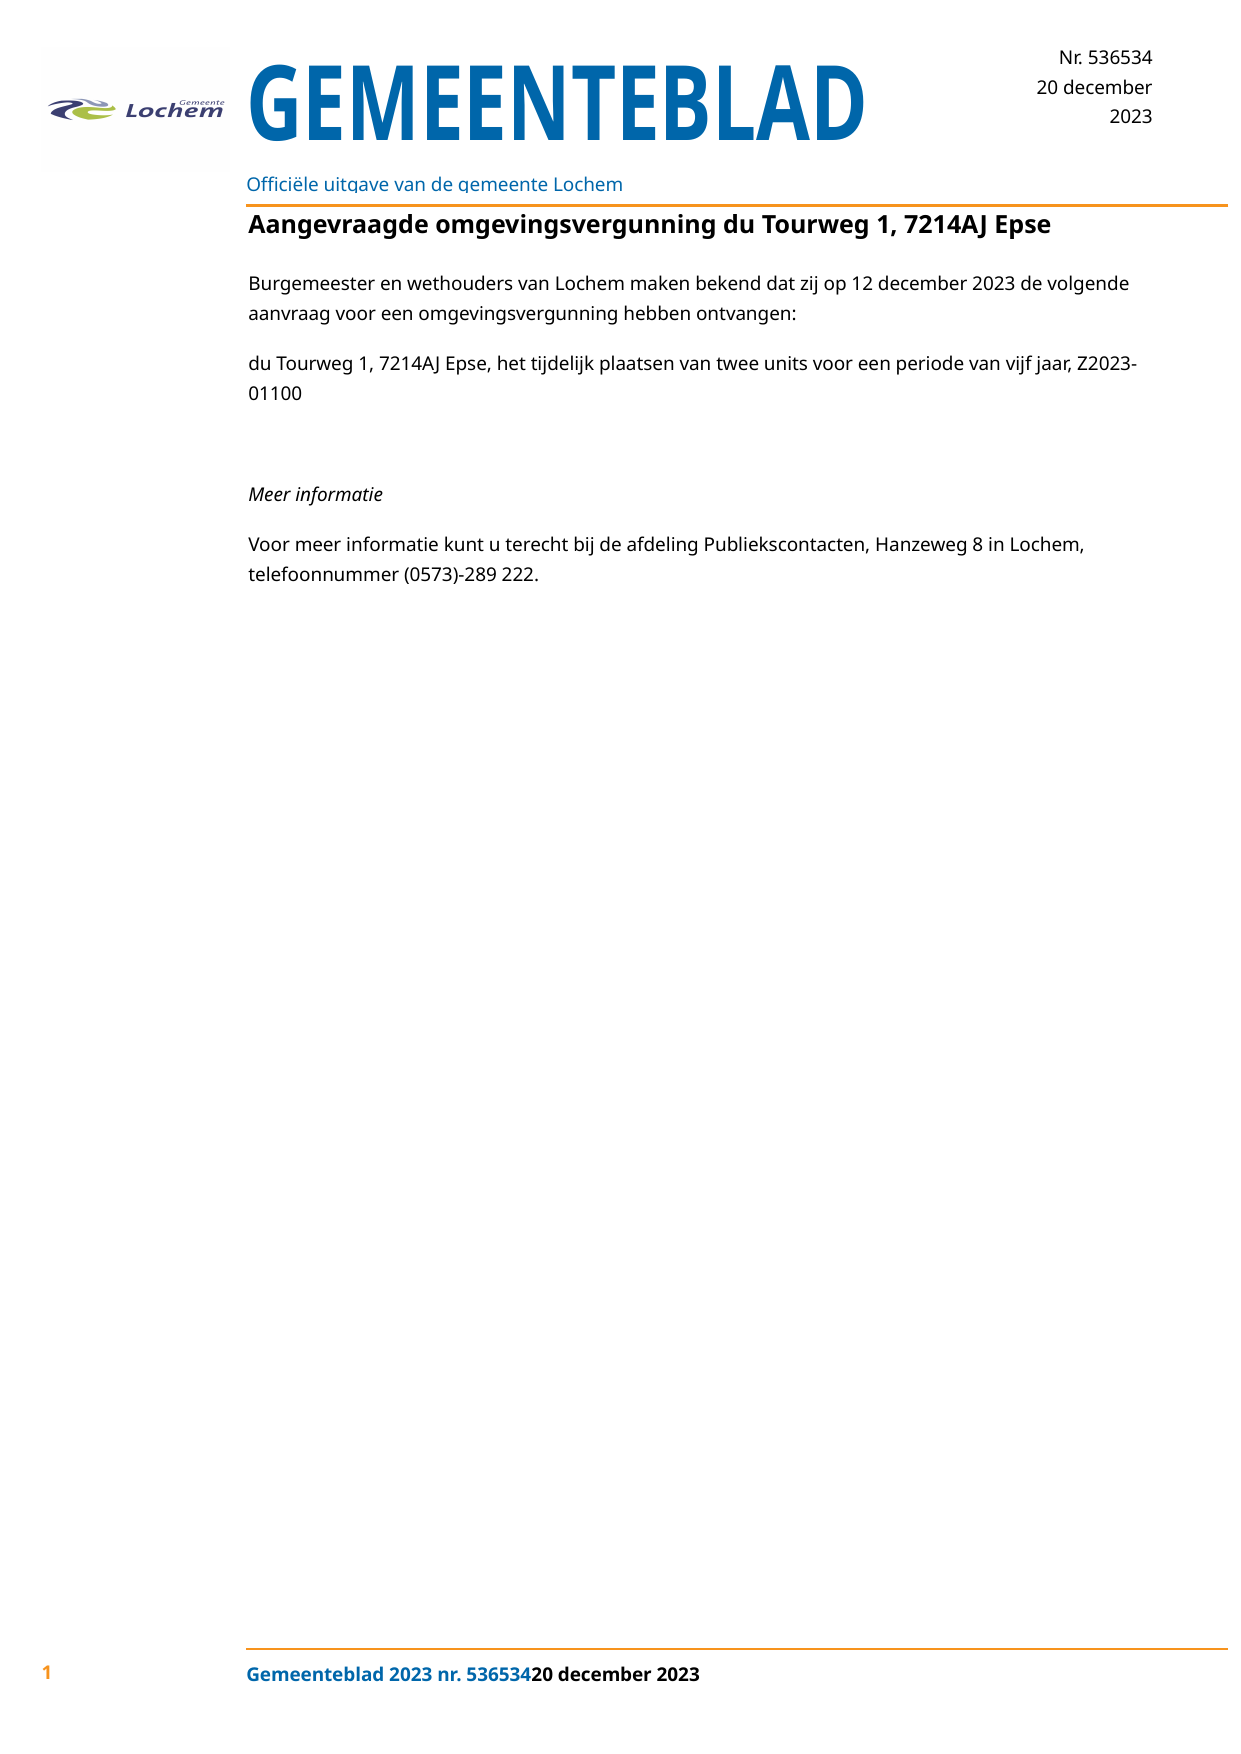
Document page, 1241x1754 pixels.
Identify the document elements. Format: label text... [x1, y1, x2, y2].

text du Tourweg 1, 7214AJ Epse, het tijdelijk plaatsen van twee units voor een periode van vijf jaar, Z2023-01100 [248, 350, 1152, 406]
text Voor meer informatie kunt u terecht bij de afdeling Publiekscontacten, Hanzeweg 8 in Lochem, telefoonnummer (0573)-289 222. [248, 531, 1152, 586]
text Burgemeester en wethouders van Lochem maken bekend dat zij op 12 december 2023 de volgende aanvraag voor een omgevingsvergunning hebben ontvangen: [248, 270, 1152, 326]
picture [41, 47, 231, 172]
text Meer informatie [248, 481, 1152, 506]
text Aangevraagde omgevingsvergunning du Tourweg 1, 7214AJ Epse [248, 207, 1152, 241]
